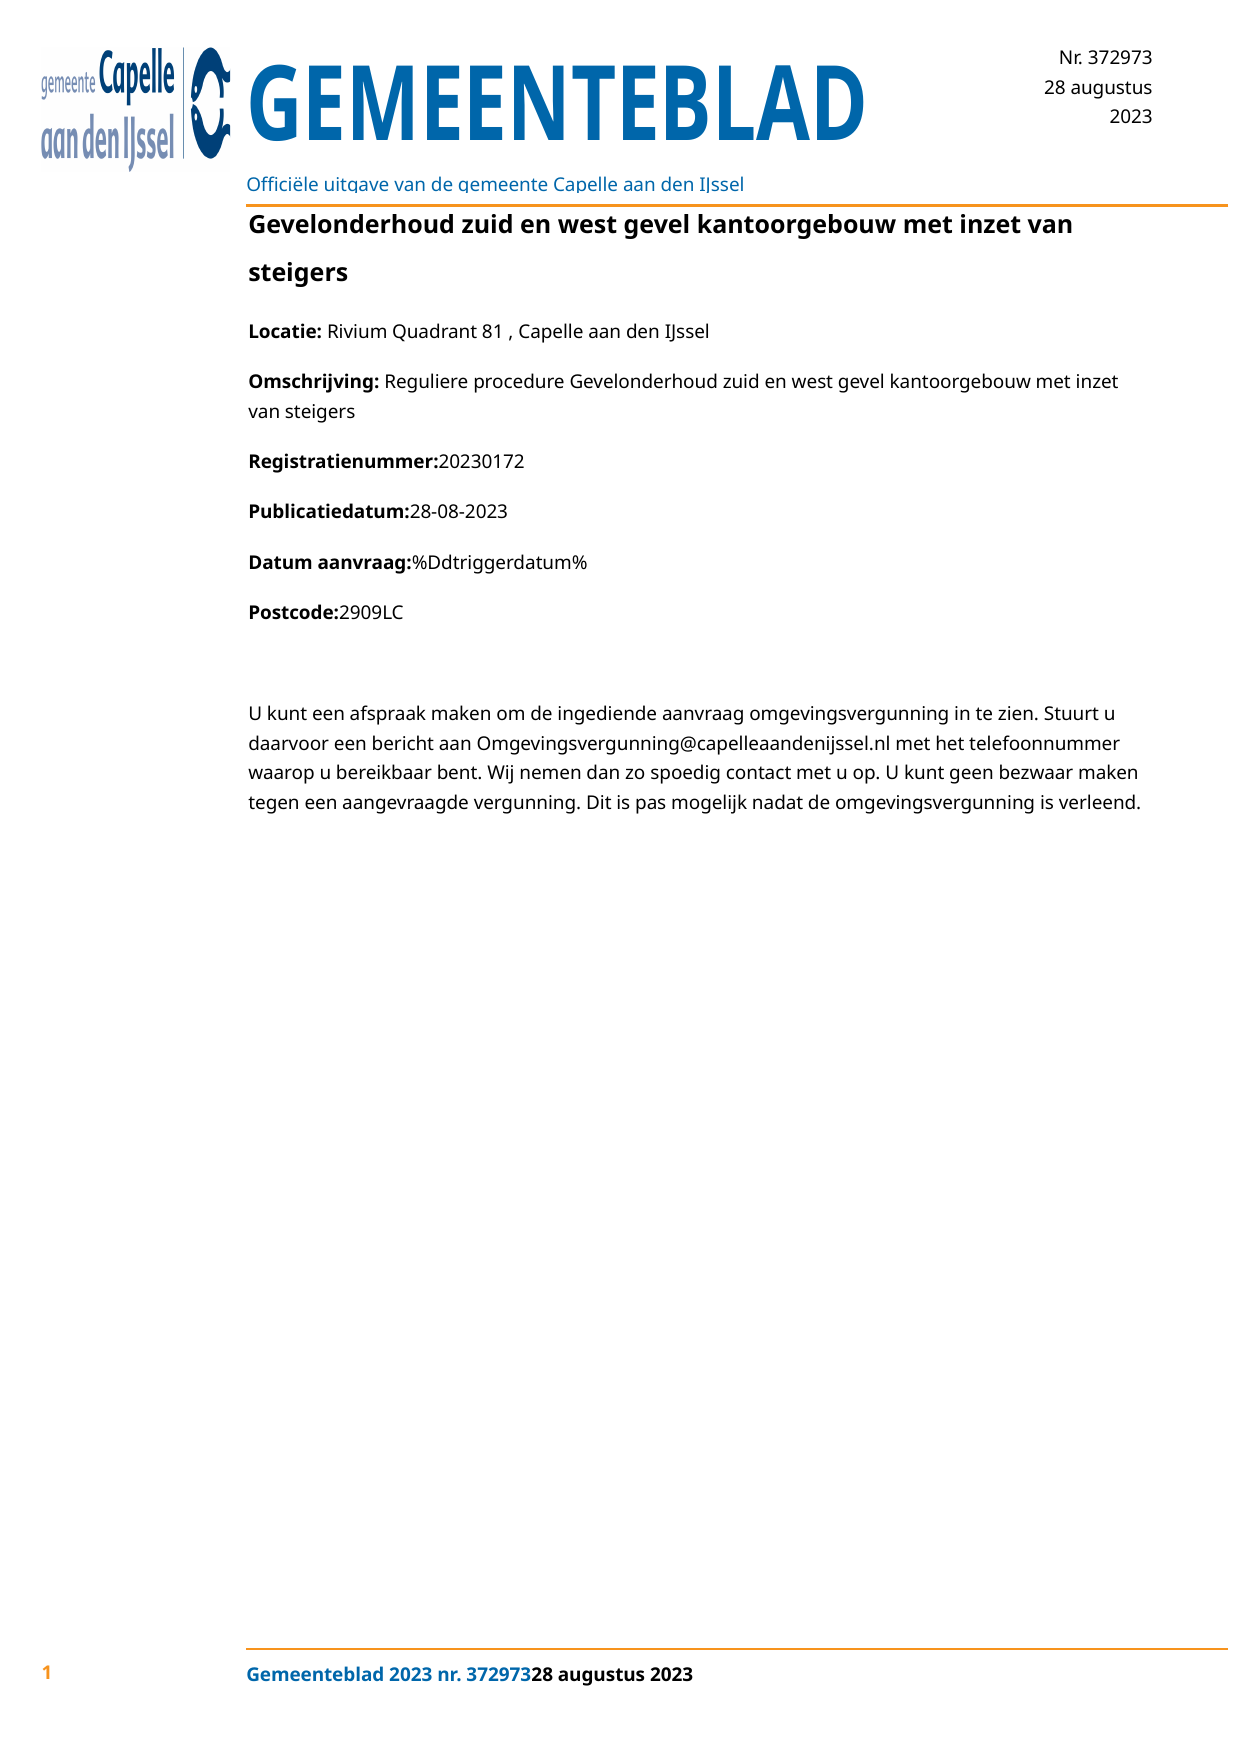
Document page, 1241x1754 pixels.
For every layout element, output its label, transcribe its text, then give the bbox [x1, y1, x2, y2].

text Omschrijving: Reguliere procedure Gevelonderhoud zuid en west gevel kantoorgebouw met inzet van steigers [248, 368, 1152, 424]
text Datum aanvraag:%Ddtriggerdatum% [248, 549, 1152, 575]
text U kunt een afspraak maken om de ingediende aanvraag omgevingsvergunning in te zien. Stuurt u daarvoor een bericht aan Omgevingsvergunning@capelleaandenijssel.nl met het telefoonnummer waarop u bereikbaar bent. Wij nemen dan zo spoedig contact met u op. U kunt geen bezwaar maken tegen een aangevraagde vergunning. Dit is pas mogelijk nadat de omgevingsvergunning is verleend. [248, 700, 1152, 815]
text Locatie: Rivium Quadrant 81 , Capelle aan den IJssel [248, 318, 1152, 344]
text Postcode:2909LC [248, 599, 1152, 625]
text Publicatiedatum:28-08-2023 [248, 499, 1152, 524]
picture [41, 47, 231, 172]
text Registratienummer:20230172 [248, 448, 1152, 474]
text Gevelonderhoud zuid en west gevel kantoorgebouw met inzet van steigers [248, 207, 1152, 288]
